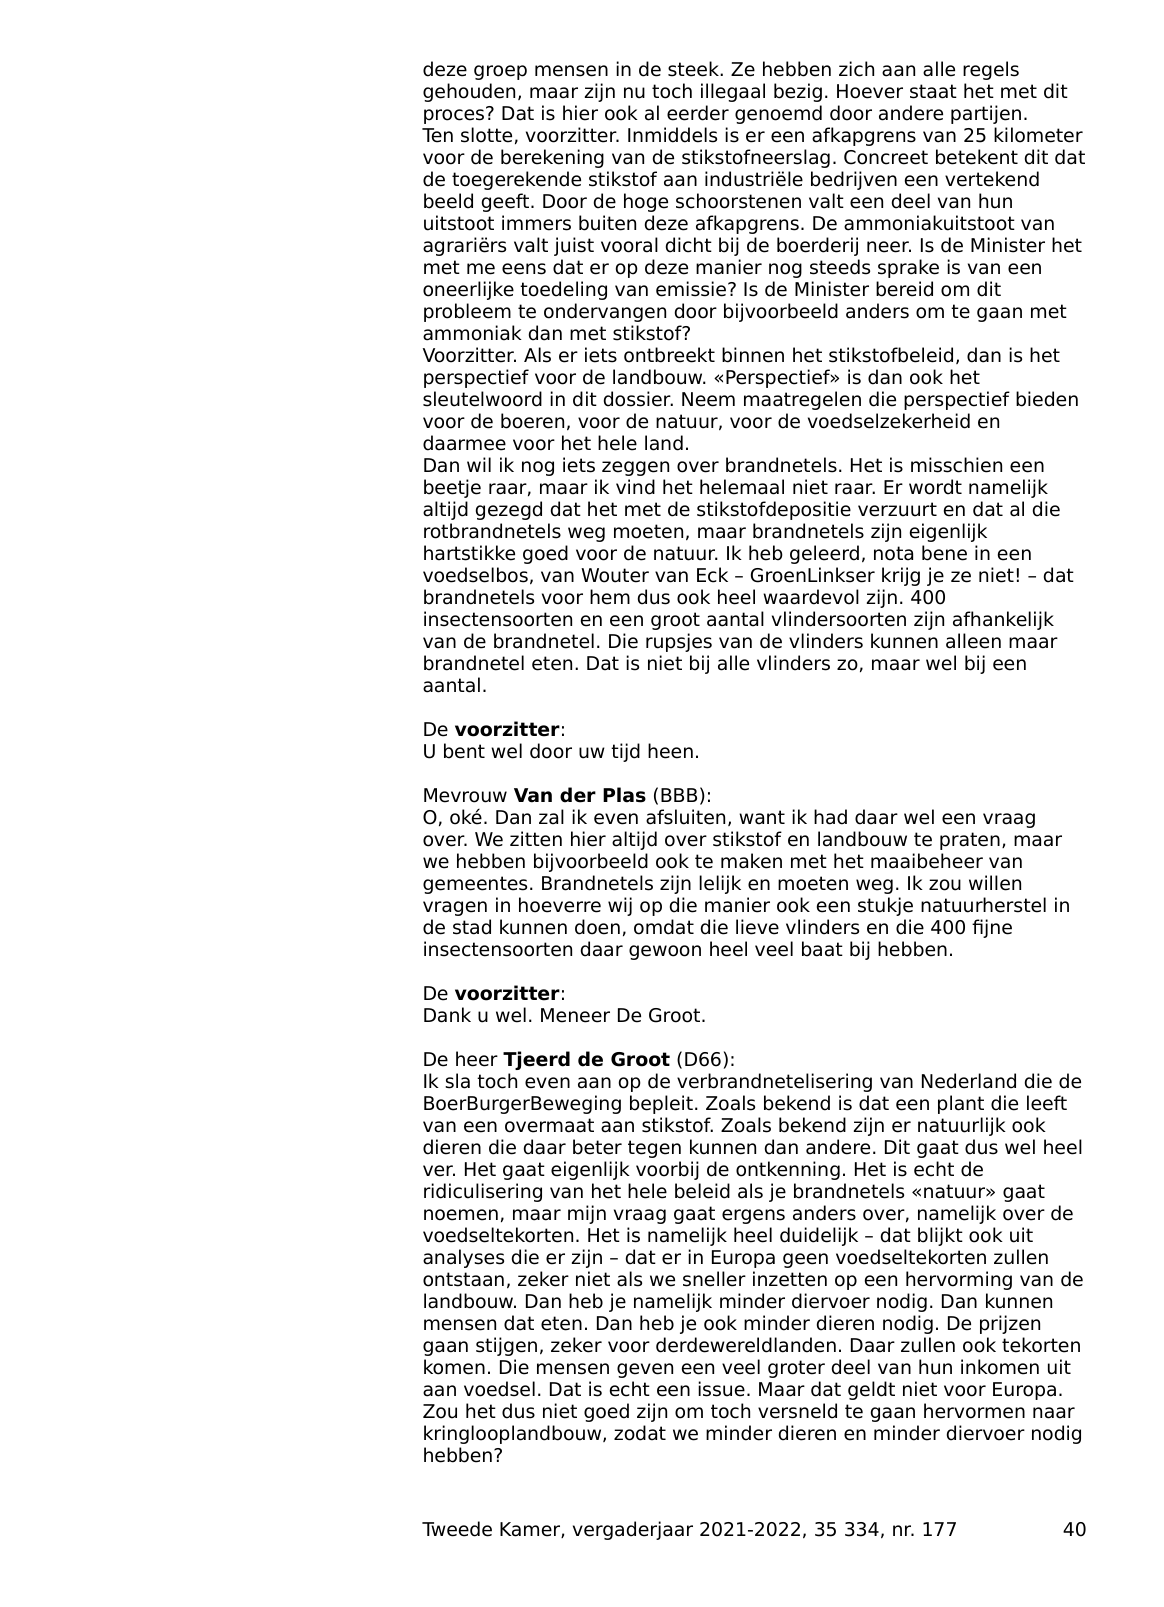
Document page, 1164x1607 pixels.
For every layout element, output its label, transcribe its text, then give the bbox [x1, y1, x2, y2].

text Dan wil ik nog iets zeggen over brandnetels. Het is misschien een beetje raar, maar ik vind het helemaal niet raar. Er wordt namelijk altijd gezegd dat het met de stikstofdepositie verzuurt en dat al die rotbrandnetels weg moeten, maar brandnetels zijn eigenlijk hartstikke goed voor de natuur. Ik heb geleerd, nota bene in een voedselbos, van Wouter van Eck – GroenLinkser krijg je ze niet! – dat brandnetels voor hem dus ook heel waardevol zijn. 400 insectensoorten en een groot aantal vlindersoorten zijn afhankelijk van de brandnetel. Die rupsjes van de vlinders kunnen alleen maar brandnetel eten. Dat is niet bij alle vlinders zo, maar wel bij een aantal. [422, 455, 1087, 696]
text De voorzitter: [422, 719, 1087, 741]
text Ten slotte, voorzitter. Inmiddels is er een afkapgrens van 25 kilometer voor de berekening van de stikstofneerslag. Concreet betekent dit dat de toegerekende stikstof aan industriële bedrijven een vertekend beeld geeft. Door de hoge schoorstenen valt een deel van hun uitstoot immers buiten deze afkapgrens. De ammoniakuitstoot van agrariërs valt juist vooral dicht bij de boerderij neer. Is de Minister het met me eens dat er op deze manier nog steeds sprake is van een oneerlijke toedeling van emissie? Is de Minister bereid om dit probleem te ondervangen door bijvoorbeeld anders om te gaan met ammoniak dan met stikstof? [422, 125, 1087, 345]
text Voorzitter. Als er iets ontbreekt binnen het stikstofbeleid, dan is het perspectief voor de landbouw. «Perspectief» is dan ook het sleutelwoord in dit dossier. Neem maatregelen die perspectief bieden voor de boeren, voor de natuur, voor de voedselzekerheid en daarmee voor het hele land. [422, 345, 1087, 455]
text Mevrouw Van der Plas (BBB): [422, 785, 1087, 807]
text deze groep mensen in de steek. Ze hebben zich aan alle regels gehouden, maar zijn nu toch illegaal bezig. Hoever staat het met dit proces? Dat is hier ook al eerder genoemd door andere partijen. [422, 59, 1087, 125]
text Ik sla toch even aan op de verbrandnetelisering van Nederland die de BoerBurgerBeweging bepleit. Zoals bekend is dat een plant die leeft van een overmaat aan stikstof. Zoals bekend zijn er natuurlijk ook dieren die daar beter tegen kunnen dan andere. Dit gaat dus wel heel ver. Het gaat eigenlijk voorbij de ontkenning. Het is echt de ridiculisering van het hele beleid als je brandnetels «natuur» gaat noemen, maar mijn vraag gaat ergens anders over, namelijk over de voedseltekorten. Het is namelijk heel duidelijk – dat blijkt ook uit analyses die er zijn – dat er in Europa geen voedseltekorten zullen ontstaan, zeker niet als we sneller inzetten op een hervorming van de landbouw. Dan heb je namelijk minder diervoer nodig. Dan kunnen mensen dat eten. Dan heb je ook minder dieren nodig. De prijzen gaan stijgen, zeker voor derdewereldlanden. Daar zullen ook tekorten komen. Die mensen geven een veel groter deel van hun inkomen uit aan voedsel. Dat is echt een issue. Maar dat geldt niet voor Europa. Zou het dus niet goed zijn om toch versneld te gaan hervormen naar kringlooplandbouw, zodat we minder dieren en minder diervoer nodig hebben? [422, 1071, 1087, 1467]
text O, oké. Dan zal ik even afsluiten, want ik had daar wel een vraag over. We zitten hier altijd over stikstof en landbouw te praten, maar we hebben bijvoorbeeld ook te maken met het maaibeheer van gemeentes. Brandnetels zijn lelijk en moeten weg. Ik zou willen vragen in hoeverre wij op die manier ook een stukje natuurherstel in de stad kunnen doen, omdat die lieve vlinders en die 400 fijne insectensoorten daar gewoon heel veel baat bij hebben. [422, 807, 1087, 961]
text De voorzitter: [422, 983, 1087, 1005]
text Dank u wel. Meneer De Groot. [422, 1005, 1087, 1027]
text U bent wel door uw tijd heen. [422, 741, 1087, 763]
text De heer Tjeerd de Groot (D66): [422, 1049, 1087, 1071]
